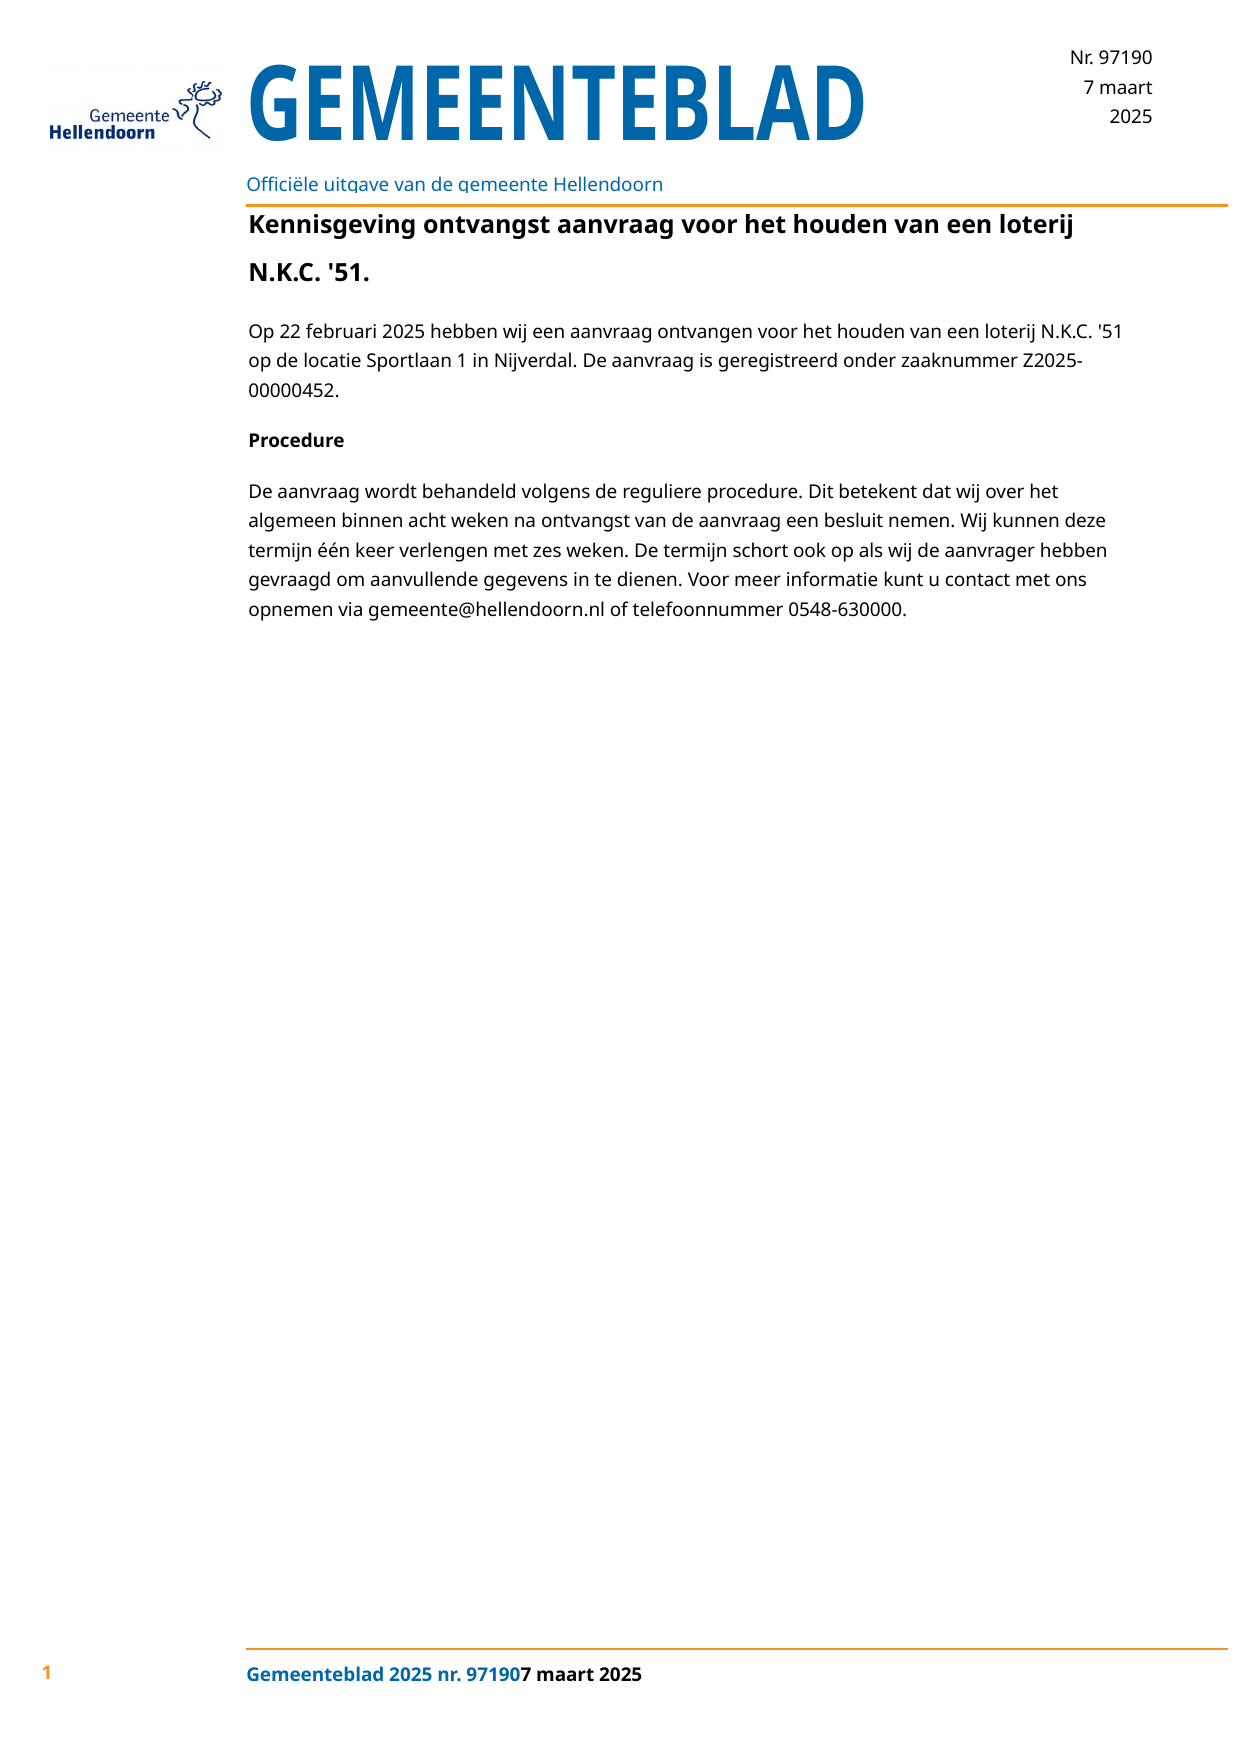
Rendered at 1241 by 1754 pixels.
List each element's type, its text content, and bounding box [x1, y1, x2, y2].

text De aanvraag wordt behandeld volgens de reguliere procedure. Dit betekent dat wij over het algemeen binnen acht weken na ontvangst van de aanvraag een besluit nemen. Wij kunnen deze termijn één keer verlengen met zes weken. De termijn schort ook op als wij de aanvrager hebben gevraagd om aanvullende gegevens in te dienen. Voor meer informatie kunt u contact met ons opnemen via gemeente@hellendoorn.nl of telefoonnummer 0548-630000. [248, 478, 1152, 622]
picture [41, 47, 231, 172]
text Kennisgeving ontvangst aanvraag voor het houden van een loterij N.K.C. '51. [248, 207, 1152, 288]
text Procedure [248, 427, 1152, 453]
text Op 22 februari 2025 hebben wij een aanvraag ontvangen voor het houden van een loterij N.K.C. '51 op de locatie Sportlaan 1 in Nijverdal. De aanvraag is geregistreerd onder zaaknummer Z2025-00000452. [248, 318, 1152, 403]
